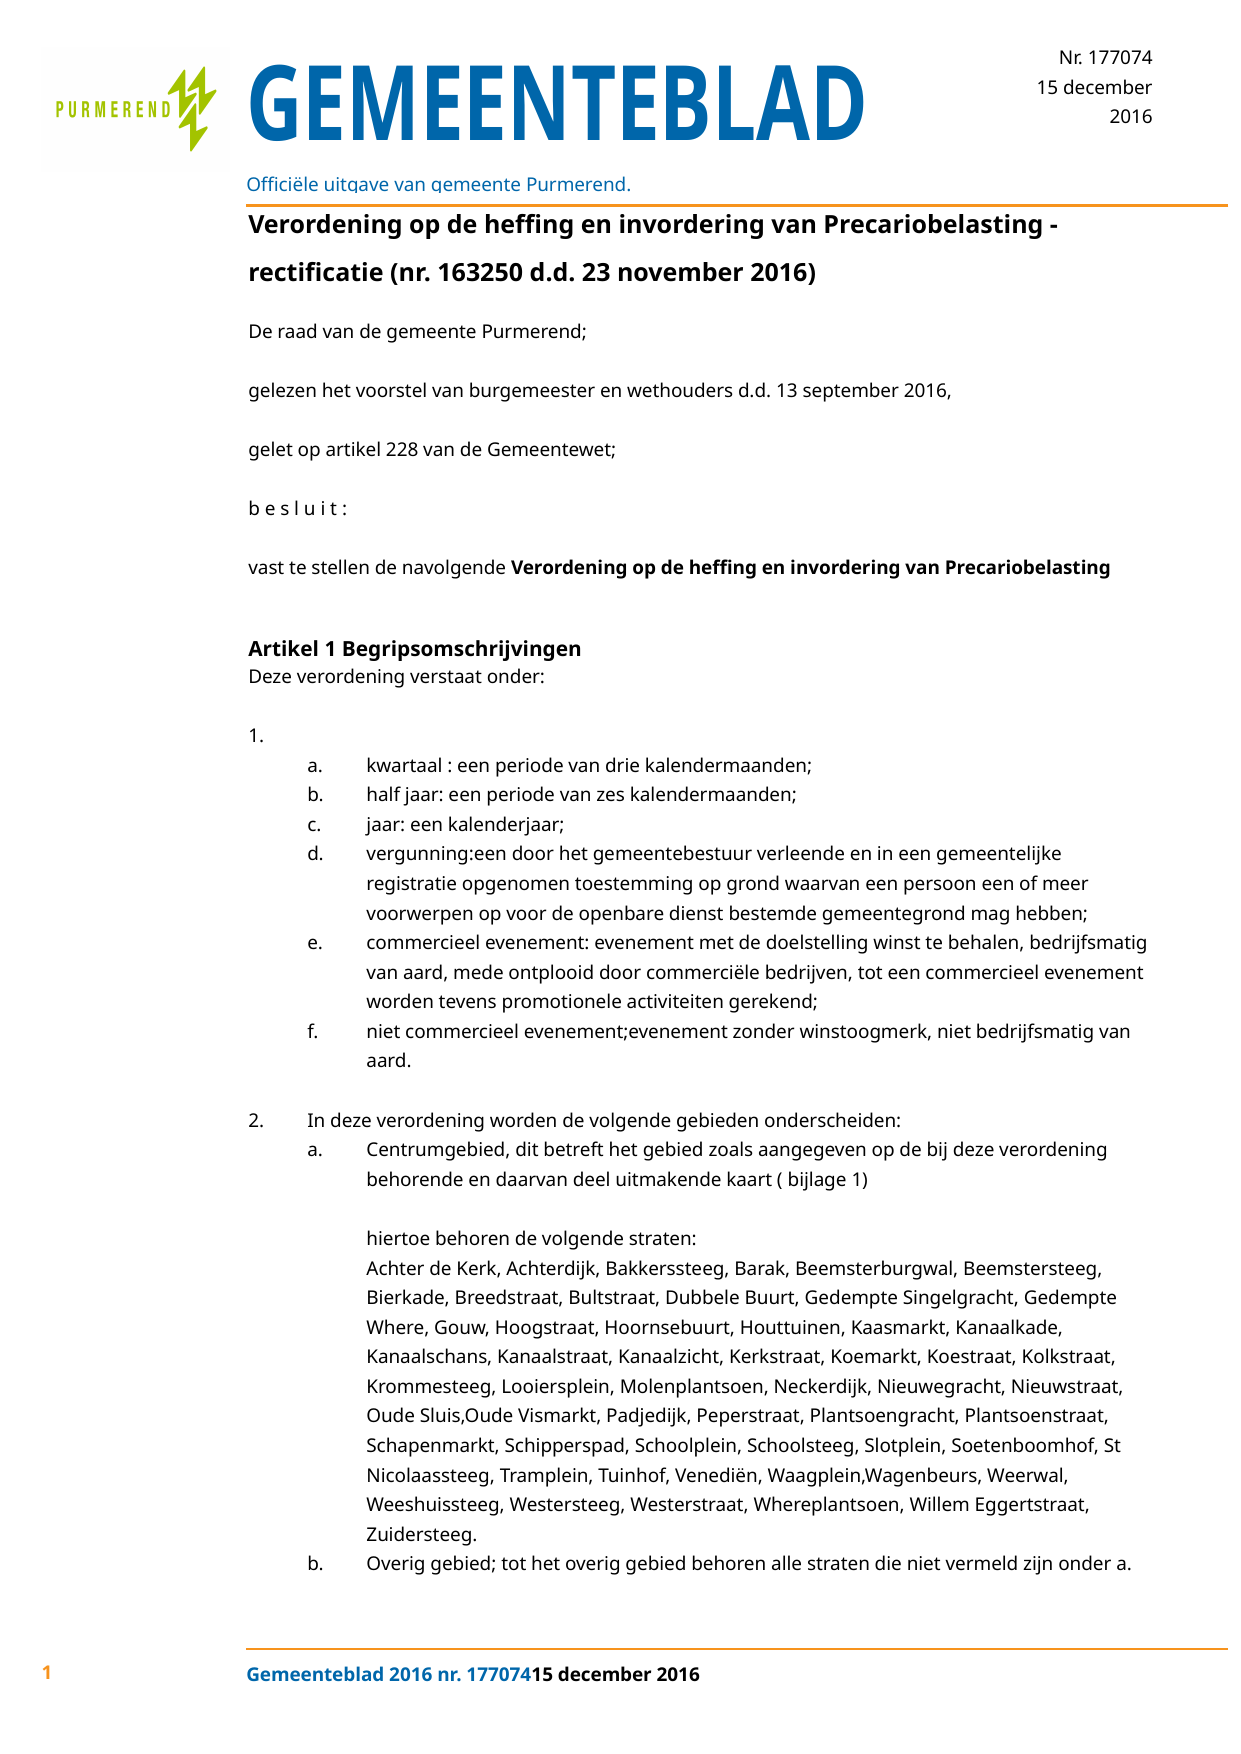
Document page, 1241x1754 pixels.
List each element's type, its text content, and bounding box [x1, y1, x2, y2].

list niet commercieel evenement;evenement zonder winstoogmerk, niet bedrijfsmatig van aard. [307, 1018, 1152, 1073]
list In deze verordening worden de volgende gebieden onderscheiden: [248, 1107, 1152, 1132]
text b e s l u i t : [248, 495, 1152, 521]
text De raad van de gemeente Purmerend; [248, 318, 1152, 344]
text gelet op artikel 228 van de Gemeentewet; [248, 436, 1152, 462]
list commercieel evenement: evenement met de doelstelling winst te behalen, bedrijfsmatig van aard, mede ontplooid door commerciële bedrijven, tot een commercieel evenement worden tevens promotionele activiteiten gerekend; [307, 929, 1152, 1014]
text Deze verordening verstaat onder: [248, 663, 1152, 689]
list Achter de Kerk, Achterdijk, Bakkerssteeg, Barak, Beemsterburgwal, Beemstersteeg, Bierkade, Breedstraat, Bultstraat, Dubbele Buurt, Gedempte Singelgracht, Gedempte Where, Gouw, Hoogstraat, Hoornsebuurt, Houttuinen, Kaasmarkt, Kanaalkade, Kanaalschans, Kanaalstraat, Kanaalzicht, Kerkstraat, Koemarkt, Koestraat, Kolkstraat, Krommesteeg, Looiersplein, Molenplantsoen, Neckerdijk, Nieuwegracht, Nieuwstraat, Oude Sluis,Oude Vismarkt, Padjedijk, Peperstraat, Plantsoengracht, Plantsoenstraat, Schapenmarkt, Schipperspad, Schoolplein, Schoolsteeg, Slotplein, Soetenboomhof, St Nicolaassteeg, Tramplein, Tuinhof, Venediën, Waagplein,Wagenbeurs, Weerwal, Weeshuissteeg, Westersteeg, Westerstraat, Whereplantsoen, Willem Eggertstraat, Zuidersteeg. [307, 1255, 1152, 1547]
list Centrumgebied, dit betreft het gebied zoals aangegeven op de bij deze verordening behorende en daarvan deel uitmakende kaart ( bijlage 1) [307, 1136, 1152, 1192]
picture [41, 47, 231, 172]
list Overig gebied; tot het overig gebied behoren alle straten die niet vermeld zijn onder a. [307, 1551, 1152, 1576]
text gelezen het voorstel van burgemeester en wethouders d.d. 13 september 2016, [248, 377, 1152, 403]
list half jaar: een periode van zes kalendermaanden; [307, 781, 1152, 807]
list vergunning:een door het gemeentebestuur verleende en in een gemeentelijke registratie opgenomen toestemming op grond waarvan een persoon een of meer voorwerpen op voor de openbare dienst bestemde gemeentegrond mag hebben; [307, 841, 1152, 925]
list kwartaal : een periode van drie kalendermaanden; [307, 752, 1152, 777]
list jaar: een kalenderjaar; [307, 811, 1152, 837]
text Artikel 1 Begripsomschrijvingen [248, 634, 1152, 663]
text Verordening op de heffing en invordering van Precariobelasting - rectificatie (nr. 163250 d.d. 23 november 2016) [248, 207, 1152, 288]
list hiertoe behoren de volgende straten: [307, 1225, 1152, 1251]
text vast te stellen de navolgende Verordening op de heffing en invordering van Precariobelasting [248, 554, 1152, 580]
